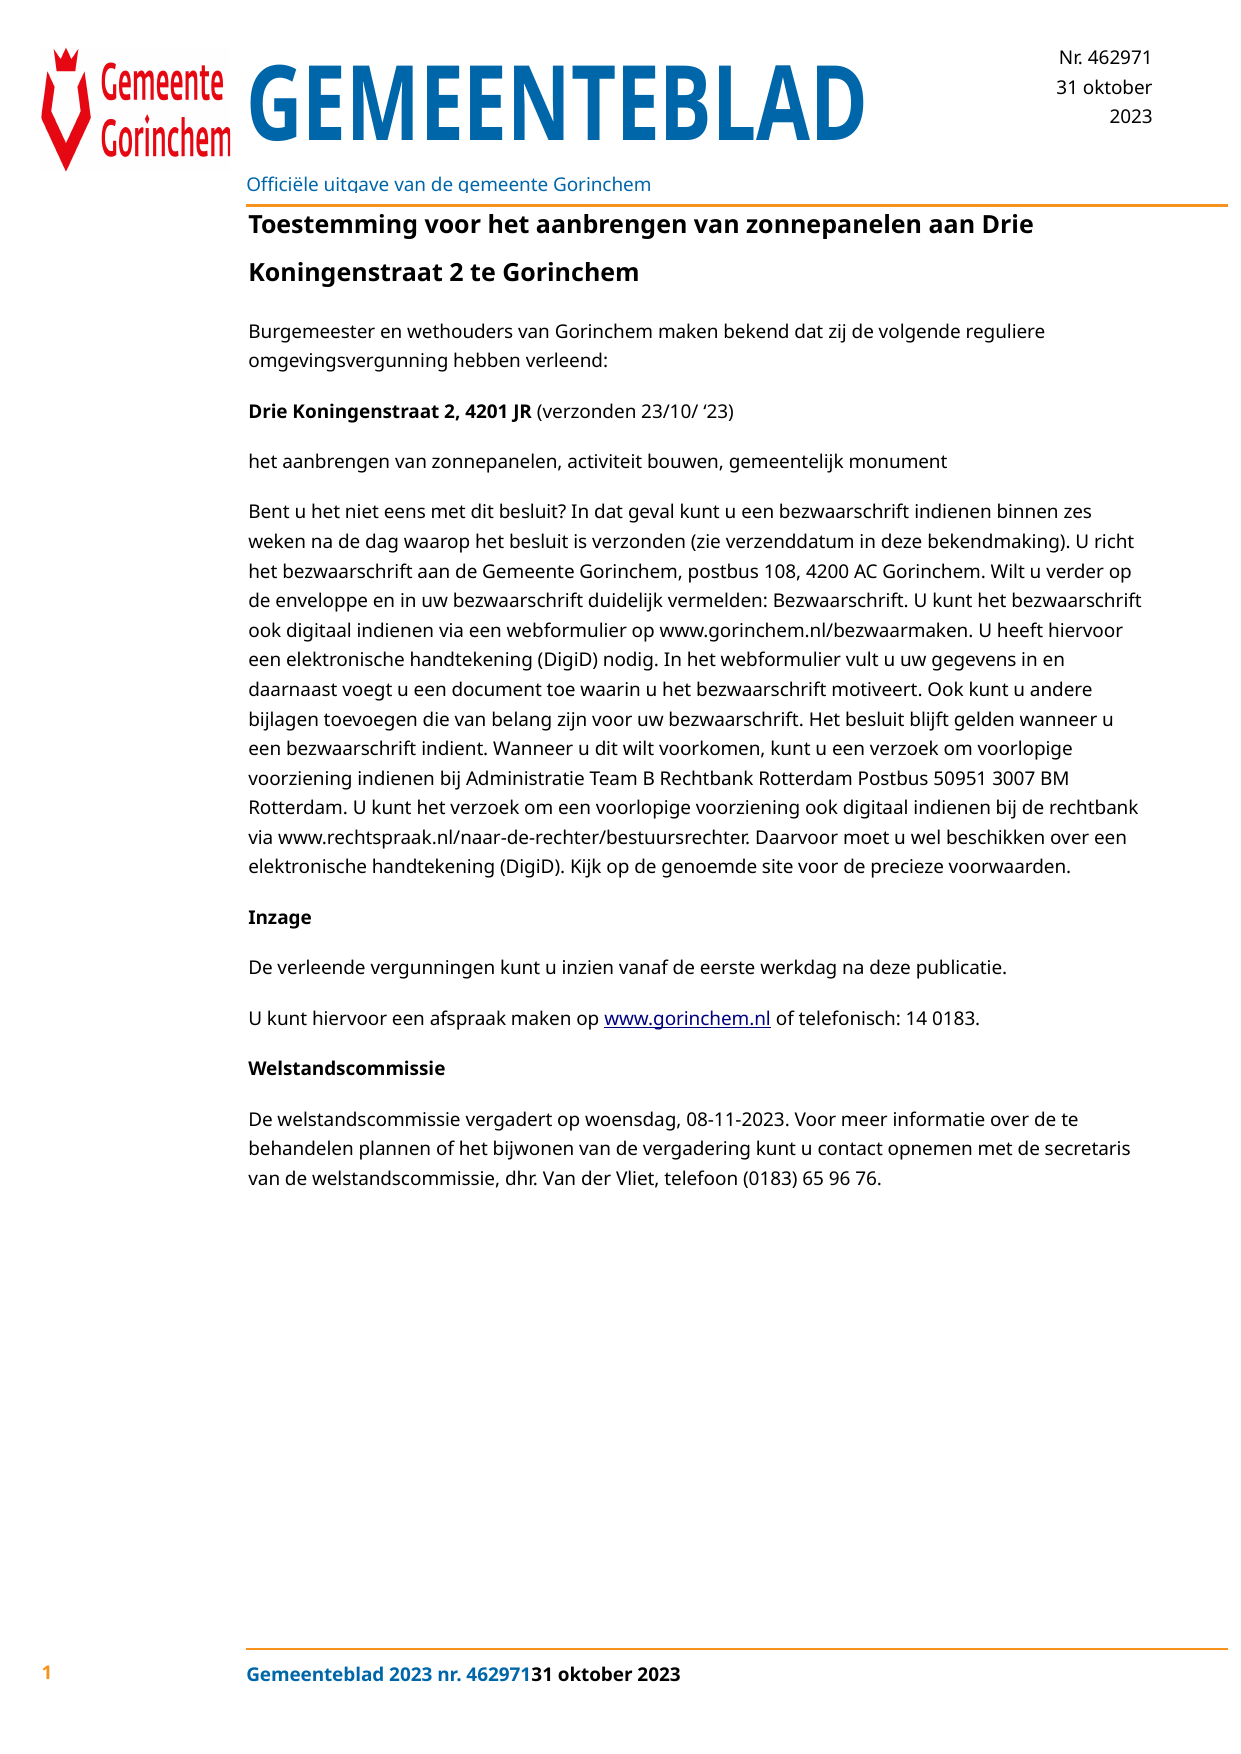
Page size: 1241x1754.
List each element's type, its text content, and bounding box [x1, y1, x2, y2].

text het aanbrengen van zonnepanelen, activiteit bouwen, gemeentelijk monument [248, 448, 1152, 474]
text Toestemming voor het aanbrengen van zonnepanelen aan Drie Koningenstraat 2 te Gorinchem [248, 207, 1152, 288]
text U kunt hiervoor een afspraak maken op www.gorinchem.nl of telefonisch: 14 0183. [248, 1005, 1152, 1031]
text De welstandscommissie vergadert op woensdag, 08-11-2023. Voor meer informatie over de te behandelen plannen of het bijwonen van de vergadering kunt u contact opnemen met de secretaris van de welstandscommissie, dhr. Van der Vliet, telefoon (0183) 65 96 76. [248, 1106, 1152, 1191]
text Welstandscommissie [248, 1055, 1152, 1081]
text Inzage [248, 904, 1152, 930]
text Bent u het niet eens met dit besluit? In dat geval kunt u een bezwaarschrift indienen binnen zes weken na de dag waarop het besluit is verzonden (zie verzenddatum in deze bekendmaking). U richt het bezwaarschrift aan de Gemeente Gorinchem, postbus 108, 4200 AC Gorinchem. Wilt u verder op de enveloppe en in uw bezwaarschrift duidelijk vermelden: Bezwaarschrift. U kunt het bezwaarschrift ook digitaal indienen via een webformulier op www.gorinchem.nl/bezwaarmaken. U heeft hiervoor een elektronische handtekening (DigiD) nodig. In het webformulier vult u uw gegevens in en daarnaast voegt u een document toe waarin u het bezwaarschrift motiveert. Ook kunt u andere bijlagen toevoegen die van belang zijn voor uw bezwaarschrift. Het besluit blijft gelden wanneer u een bezwaarschrift indient. Wanneer u dit wilt voorkomen, kunt u een verzoek om voorlopige voorziening indienen bij Administratie Team B Rechtbank Rotterdam Postbus 50951 3007 BM Rotterdam. U kunt het verzoek om een voorlopige voorziening ook digitaal indienen bij de rechtbank via www.rechtspraak.nl/naar-de-rechter/bestuursrechter. Daarvoor moet u wel beschikken over een elektronische handtekening (DigiD). Kijk op de genoemde site voor de precieze voorwaarden. [248, 499, 1152, 879]
picture [41, 47, 231, 172]
text Burgemeester en wethouders van Gorinchem maken bekend dat zij de volgende reguliere omgevingsvergunning hebben verleend: [248, 318, 1152, 373]
text De verleende vergunningen kunt u inzien vanaf de eerste werkdag na deze publicatie. [248, 954, 1152, 980]
text Drie Koningenstraat 2, 4201 JR (verzonden 23/10/ ‘23) [248, 398, 1152, 424]
